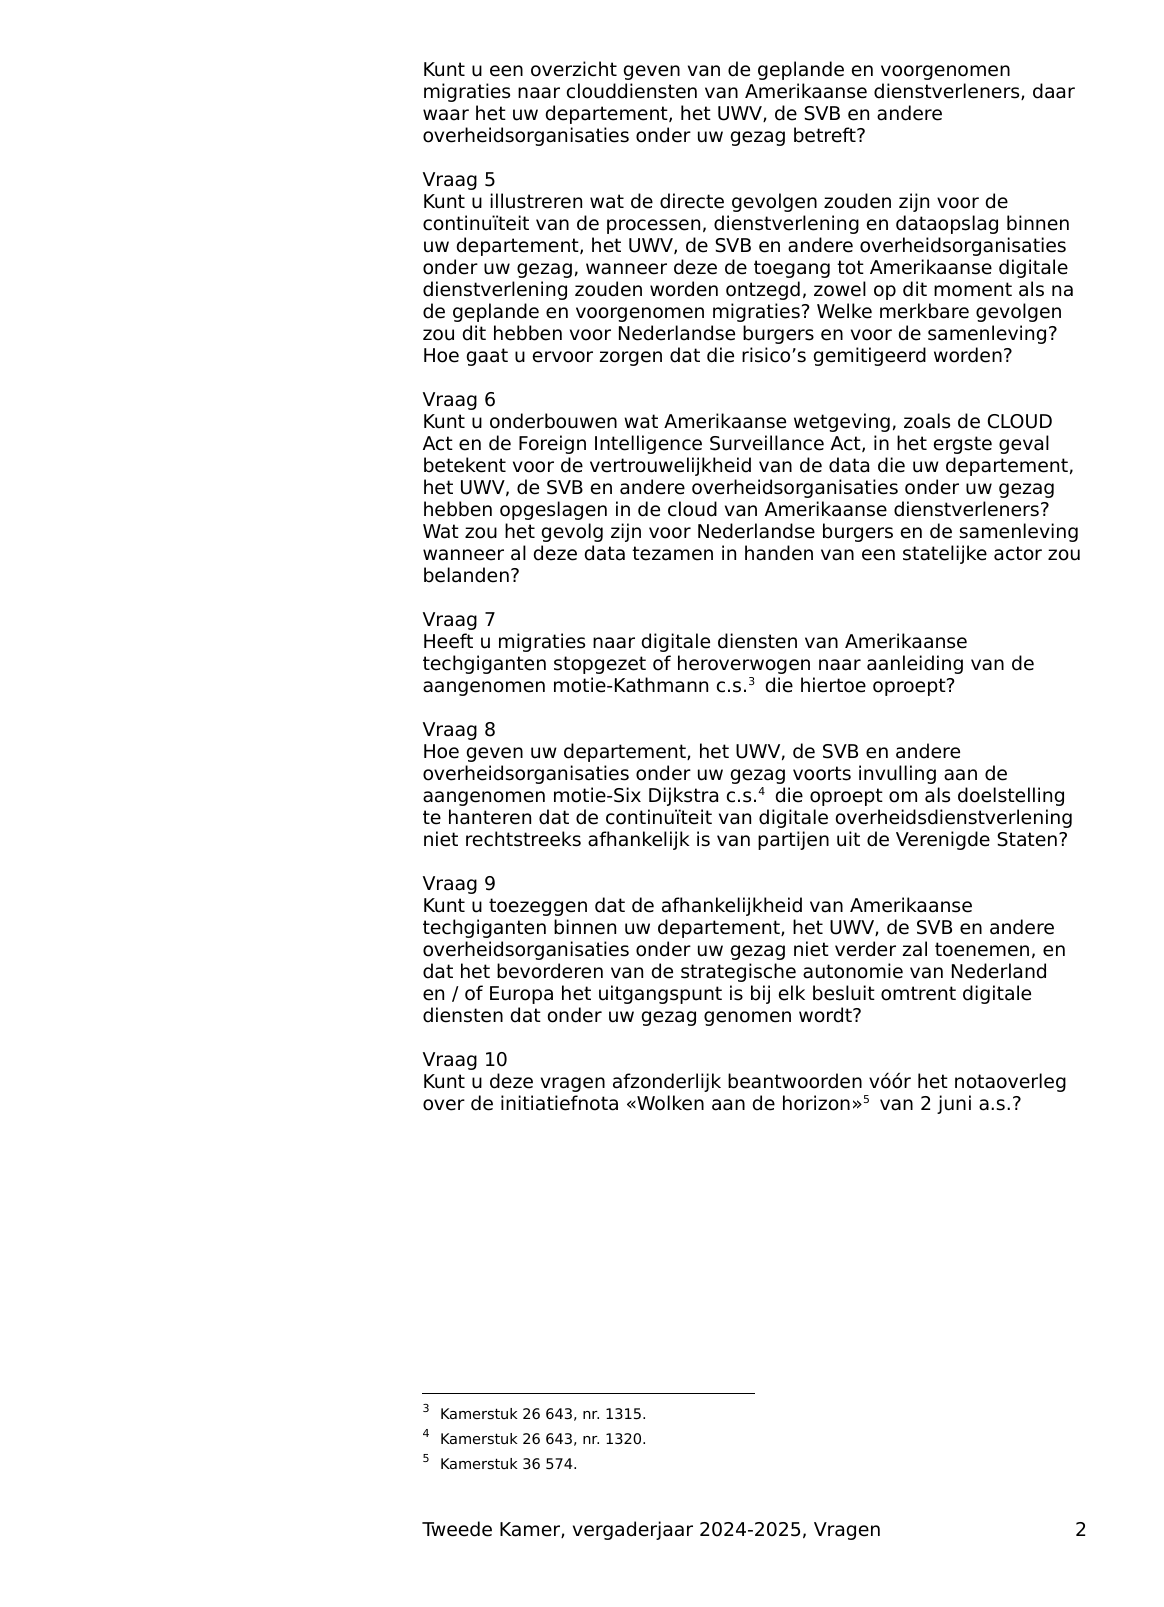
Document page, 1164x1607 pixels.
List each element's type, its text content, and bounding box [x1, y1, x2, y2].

text Vraag 6 [422, 389, 1087, 411]
text Kunt u illustreren wat de directe gevolgen zouden zijn voor de continuïteit van de processen, dienstverlening en dataopslag binnen uw departement, het UWV, de SVB en andere overheidsorganisaties onder uw gezag, wanneer deze de toegang tot Amerikaanse digitale dienstverlening zouden worden ontzegd, zowel op dit moment als na de geplande en voorgenomen migraties? Welke merkbare gevolgen zou dit hebben voor Nederlandse burgers en voor de samenleving? Hoe gaat u ervoor zorgen dat die risico’s gemitigeerd worden? [422, 191, 1087, 367]
text Vraag 10 [422, 1049, 1087, 1071]
text Kamerstuk 26 643, nr. 1315. [422, 1402, 1087, 1424]
text Vraag 8 [422, 719, 1087, 741]
text Kamerstuk 26 643, nr. 1320. [422, 1427, 1087, 1449]
text Kunt u deze vragen afzonderlijk beantwoorden vóór het notaoverleg over de initiatiefnota «Wolken aan de horizon» van 2 juni a.s.? [422, 1071, 1087, 1115]
text Heeft u migraties naar digitale diensten van Amerikaanse techgiganten stopgezet of heroverwogen naar aanleiding van de aangenomen motie-Kathmann c.s. die hiertoe oproept? [422, 631, 1087, 697]
text Kamerstuk 36 574. [422, 1452, 1087, 1474]
text Vraag 7 [422, 609, 1087, 631]
text Kunt u toezeggen dat de afhankelijkheid van Amerikaanse techgiganten binnen uw departement, het UWV, de SVB en andere overheidsorganisaties onder uw gezag niet verder zal toenemen, en dat het bevorderen van de strategische autonomie van Nederland en / of Europa het uitgangspunt is bij elk besluit omtrent digitale diensten dat onder uw gezag genomen wordt? [422, 895, 1087, 1027]
text Hoe geven uw departement, het UWV, de SVB en andere overheidsorganisaties onder uw gezag voorts invulling aan de aangenomen motie-Six Dijkstra c.s. die oproept om als doelstelling te hanteren dat de continuïteit van digitale overheidsdienstverlening niet rechtstreeks afhankelijk is van partijen uit de Verenigde Staten? [422, 741, 1087, 851]
text Vraag 9 [422, 873, 1087, 895]
text Kunt u een overzicht geven van de geplande en voorgenomen migraties naar clouddiensten van Amerikaanse dienstverleners, daar waar het uw departement, het UWV, de SVB en andere overheidsorganisaties onder uw gezag betreft? [422, 59, 1087, 147]
text Vraag 5 [422, 169, 1087, 191]
text Kunt u onderbouwen wat Amerikaanse wetgeving, zoals de CLOUD Act en de Foreign Intelligence Surveillance Act, in het ergste geval betekent voor de vertrouwelijkheid van de data die uw departement, het UWV, de SVB en andere overheidsorganisaties onder uw gezag hebben opgeslagen in de cloud van Amerikaanse dienstverleners? Wat zou het gevolg zijn voor Nederlandse burgers en de samenleving wanneer al deze data tezamen in handen van een statelijke actor zou belanden? [422, 411, 1087, 587]
